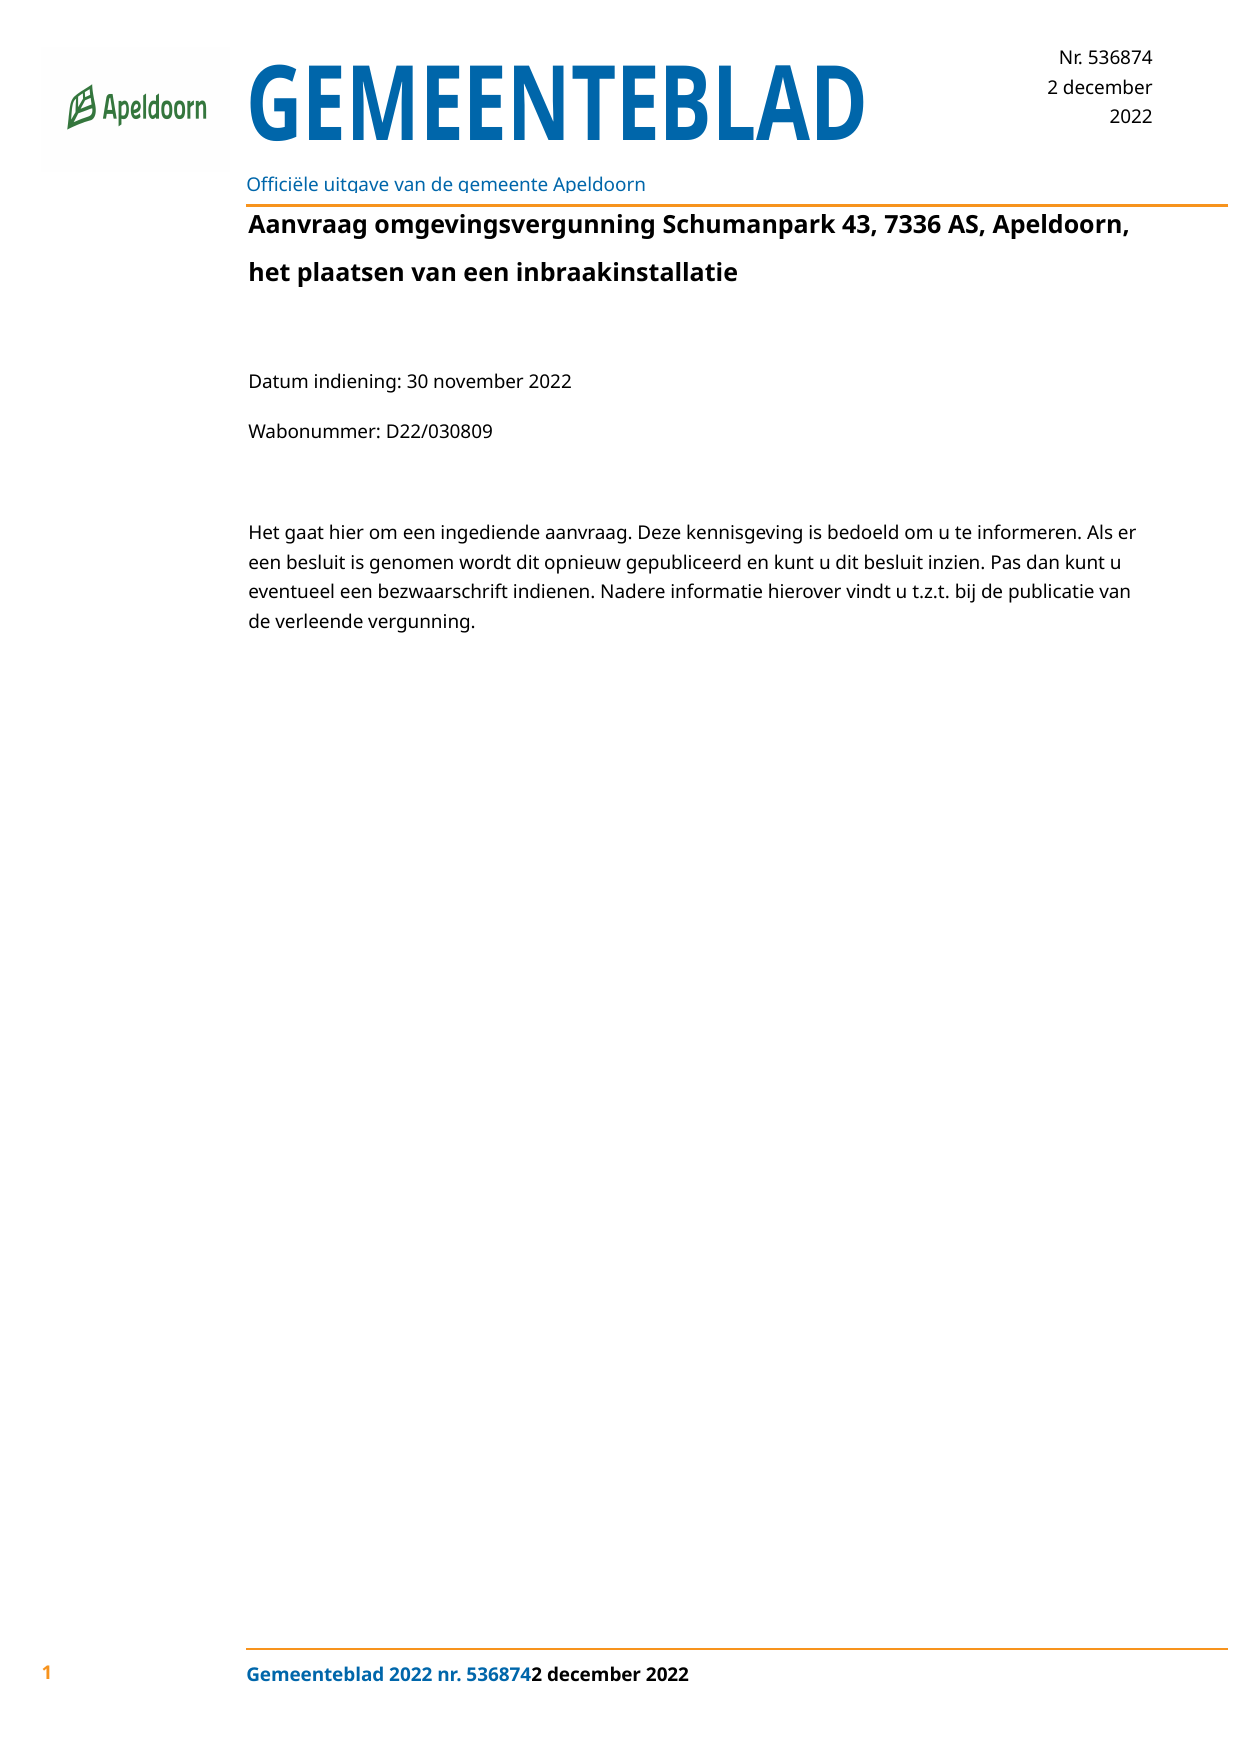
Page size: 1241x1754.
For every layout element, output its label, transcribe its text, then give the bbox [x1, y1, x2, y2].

picture [41, 47, 231, 172]
text Het gaat hier om een ingediende aanvraag. Deze kennisgeving is bedoeld om u te informeren. Als er een besluit is genomen wordt dit opnieuw gepubliceerd en kunt u dit besluit inzien. Pas dan kunt u eventueel een bezwaarschrift indienen. Nadere informatie hierover vindt u t.z.t. bij de publicatie van de verleende vergunning. [248, 519, 1152, 634]
text Datum indiening: 30 november 2022 [248, 368, 1152, 394]
text Wabonummer: D22/030809 [248, 419, 1152, 444]
text Aanvraag omgevingsvergunning Schumanpark 43, 7336 AS, Apeldoorn, het plaatsen van een inbraakinstallatie [248, 207, 1152, 288]
